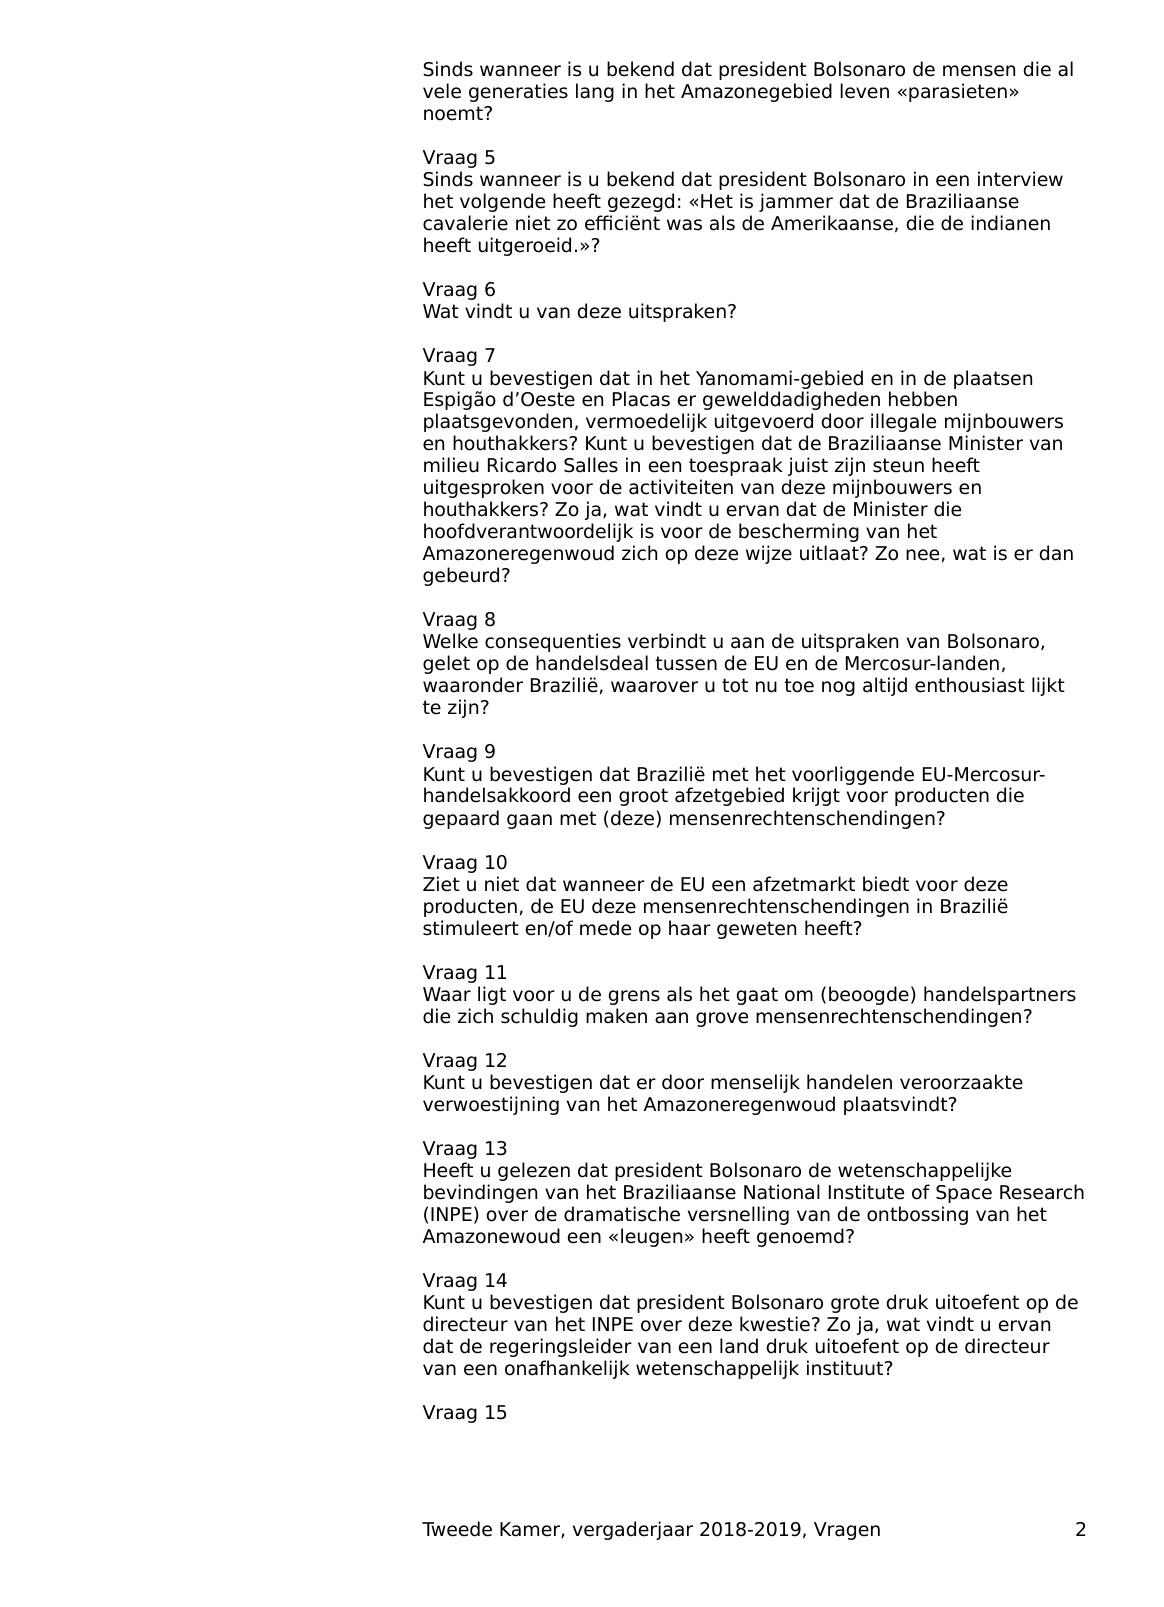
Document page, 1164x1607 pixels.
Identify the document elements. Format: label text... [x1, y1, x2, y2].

text Vraag 11 [422, 962, 1087, 984]
text Vraag 5 [422, 147, 1087, 169]
text Vraag 12 [422, 1050, 1087, 1072]
text Kunt u bevestigen dat Brazilië met het voorliggende EU-Mercosur-handelsakkoord een groot afzetgebied krijgt voor producten die gepaard gaan met (deze) mensenrechtenschendingen? [422, 763, 1087, 829]
text Vraag 7 [422, 345, 1087, 367]
text Vraag 8 [422, 609, 1087, 631]
text Welke consequenties verbindt u aan de uitspraken van Bolsonaro, gelet op de handelsdeal tussen de EU en de Mercosur-landen, waaronder Brazilië, waarover u tot nu toe nog altijd enthousiast lijkt te zijn? [422, 631, 1087, 719]
text Heeft u gelezen dat president Bolsonaro de wetenschappelijke bevindingen van het Braziliaanse National Institute of Space Research (INPE) over de dramatische versnelling van de ontbossing van het Amazonewoud een «leugen» heeft genoemd? [422, 1160, 1087, 1248]
text Vraag 15 [422, 1402, 1087, 1424]
text Wat vindt u van deze uitspraken? [422, 301, 1087, 323]
text Vraag 14 [422, 1270, 1087, 1292]
text Ziet u niet dat wanneer de EU een afzetmarkt biedt voor deze producten, de EU deze mensenrechtenschendingen in Brazilië stimuleert en/of mede op haar geweten heeft? [422, 873, 1087, 939]
text Kunt u bevestigen dat president Bolsonaro grote druk uitoefent op de directeur van het INPE over deze kwestie? Zo ja, wat vindt u ervan dat de regeringsleider van een land druk uitoefent op de directeur van een onafhankelijk wetenschappelijk instituut? [422, 1292, 1087, 1380]
text Vraag 10 [422, 852, 1087, 873]
text Kunt u bevestigen dat in het Yanomami-gebied en in de plaatsen Espigão d’Oeste en Placas er gewelddadigheden hebben plaatsgevonden, vermoedelijk uitgevoerd door illegale mijnbouwers en houthakkers? Kunt u bevestigen dat de Braziliaanse Minister van milieu Ricardo Salles in een toespraak juist zijn steun heeft uitgesproken voor de activiteiten van deze mijnbouwers en houthakkers? Zo ja, wat vindt u ervan dat de Minister die hoofdverantwoordelijk is voor de bescherming van het Amazoneregenwoud zich op deze wijze uitlaat? Zo nee, wat is er dan gebeurd? [422, 367, 1087, 587]
text Waar ligt voor u de grens als het gaat om (beoogde) handelspartners die zich schuldig maken aan grove mensenrechtenschendingen? [422, 984, 1087, 1028]
text Vraag 13 [422, 1138, 1087, 1160]
text Kunt u bevestigen dat er door menselijk handelen veroorzaakte verwoestijning van het Amazoneregenwoud plaatsvindt? [422, 1072, 1087, 1116]
text Sinds wanneer is u bekend dat president Bolsonaro in een interview het volgende heeft gezegd: «Het is jammer dat de Braziliaanse cavalerie niet zo efficiënt was als de Amerikaanse, die de indianen heeft uitgeroeid.»? [422, 169, 1087, 257]
text Vraag 6 [422, 279, 1087, 301]
text Sinds wanneer is u bekend dat president Bolsonaro de mensen die al vele generaties lang in het Amazonegebied leven «parasieten» noemt? [422, 59, 1087, 125]
text Vraag 9 [422, 741, 1087, 763]
